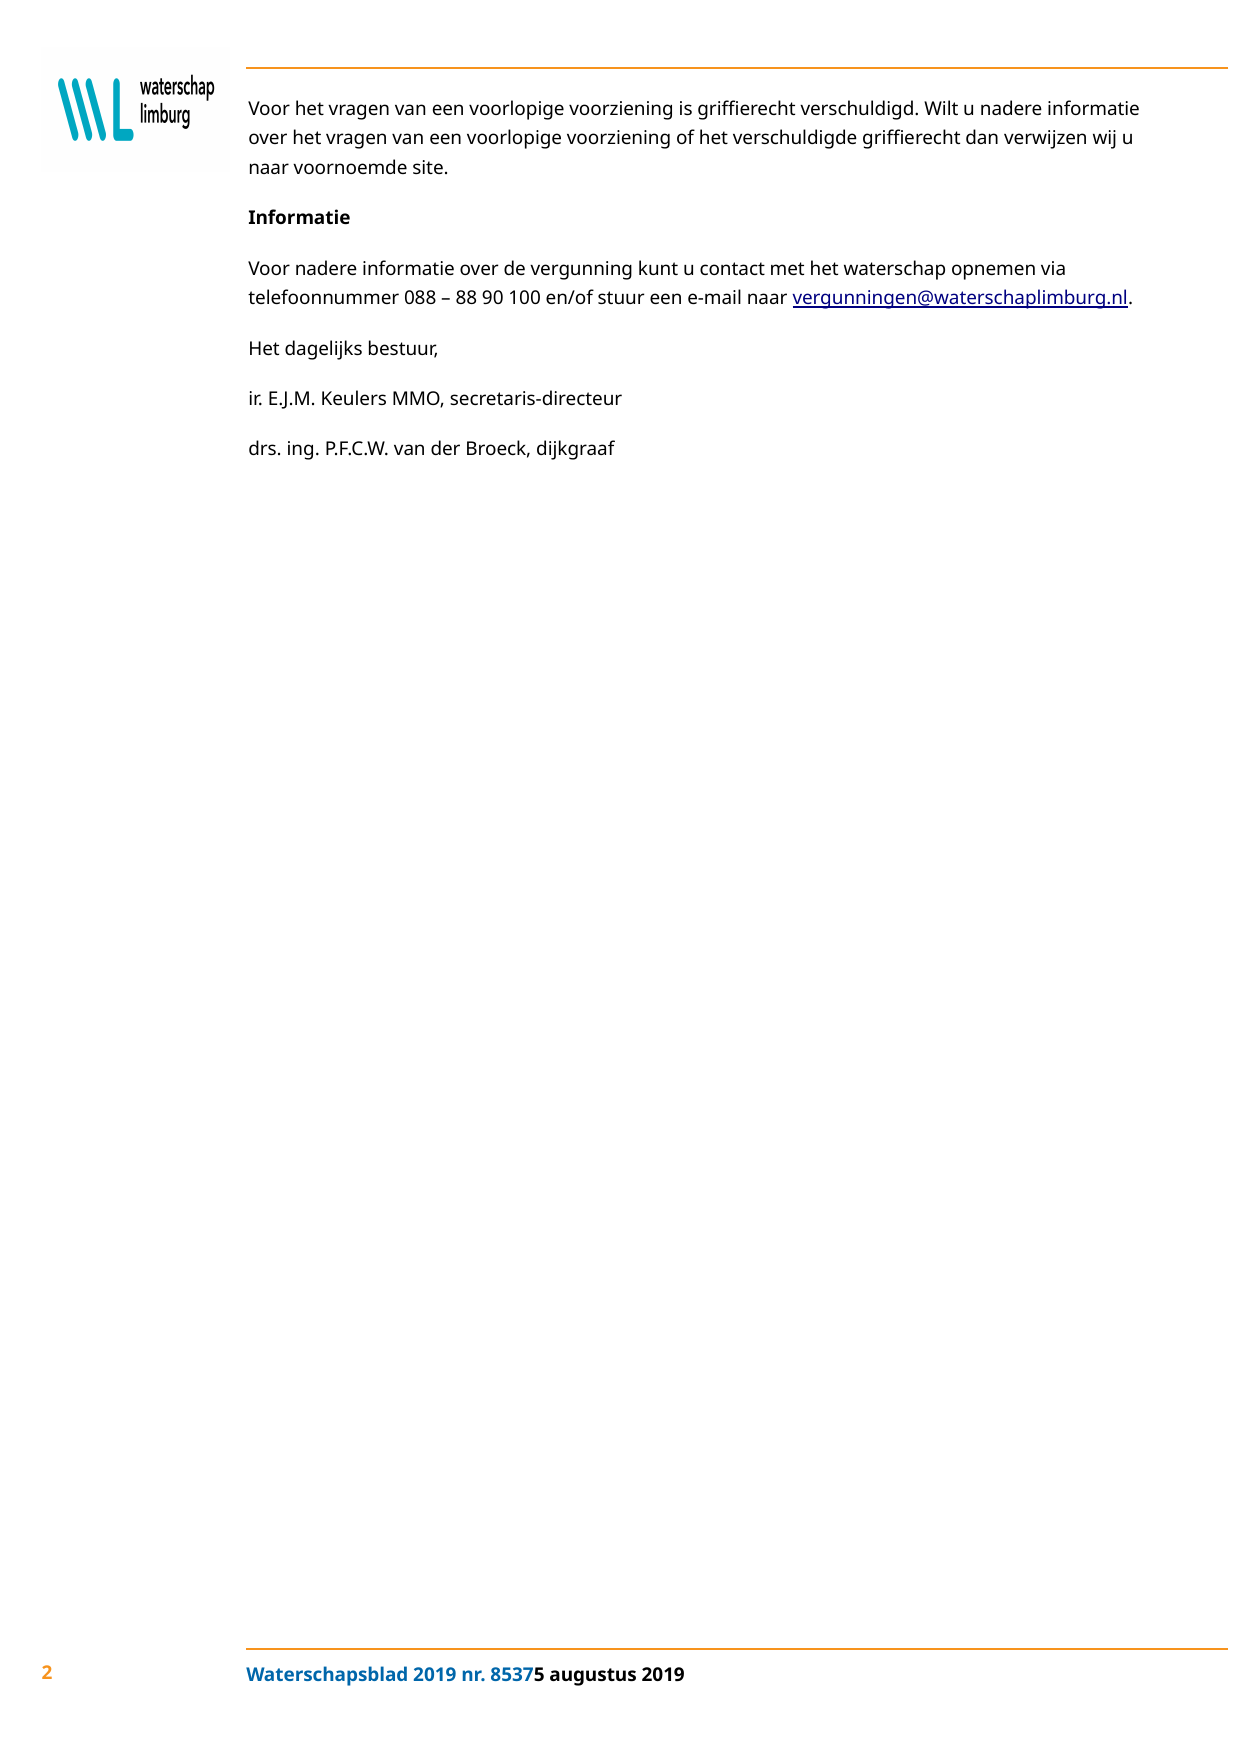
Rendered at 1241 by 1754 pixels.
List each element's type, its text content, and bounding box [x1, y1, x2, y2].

text Informatie [248, 204, 1152, 230]
text Het dagelijks bestuur, [248, 335, 1152, 361]
text Voor nadere informatie over de vergunning kunt u contact met het waterschap opnemen via telefoonnummer 088 – 88 90 100 en/of stuur een e-mail naar vergunningen@waterschaplimburg.nl. [248, 255, 1152, 310]
text Voor het vragen van een voorlopige voorziening is griffierecht verschuldigd. Wilt u nadere informatie over het vragen van een voorlopige voorziening of het verschuldigde griffierecht dan verwijzen wij u naar voornoemde site. [248, 95, 1152, 180]
text ir. E.J.M. Keulers MMO, secretaris-directeur [248, 385, 1152, 411]
picture [41, 47, 231, 172]
text drs. ing. P.F.C.W. van der Broeck, dijkgraaf [248, 436, 1152, 461]
